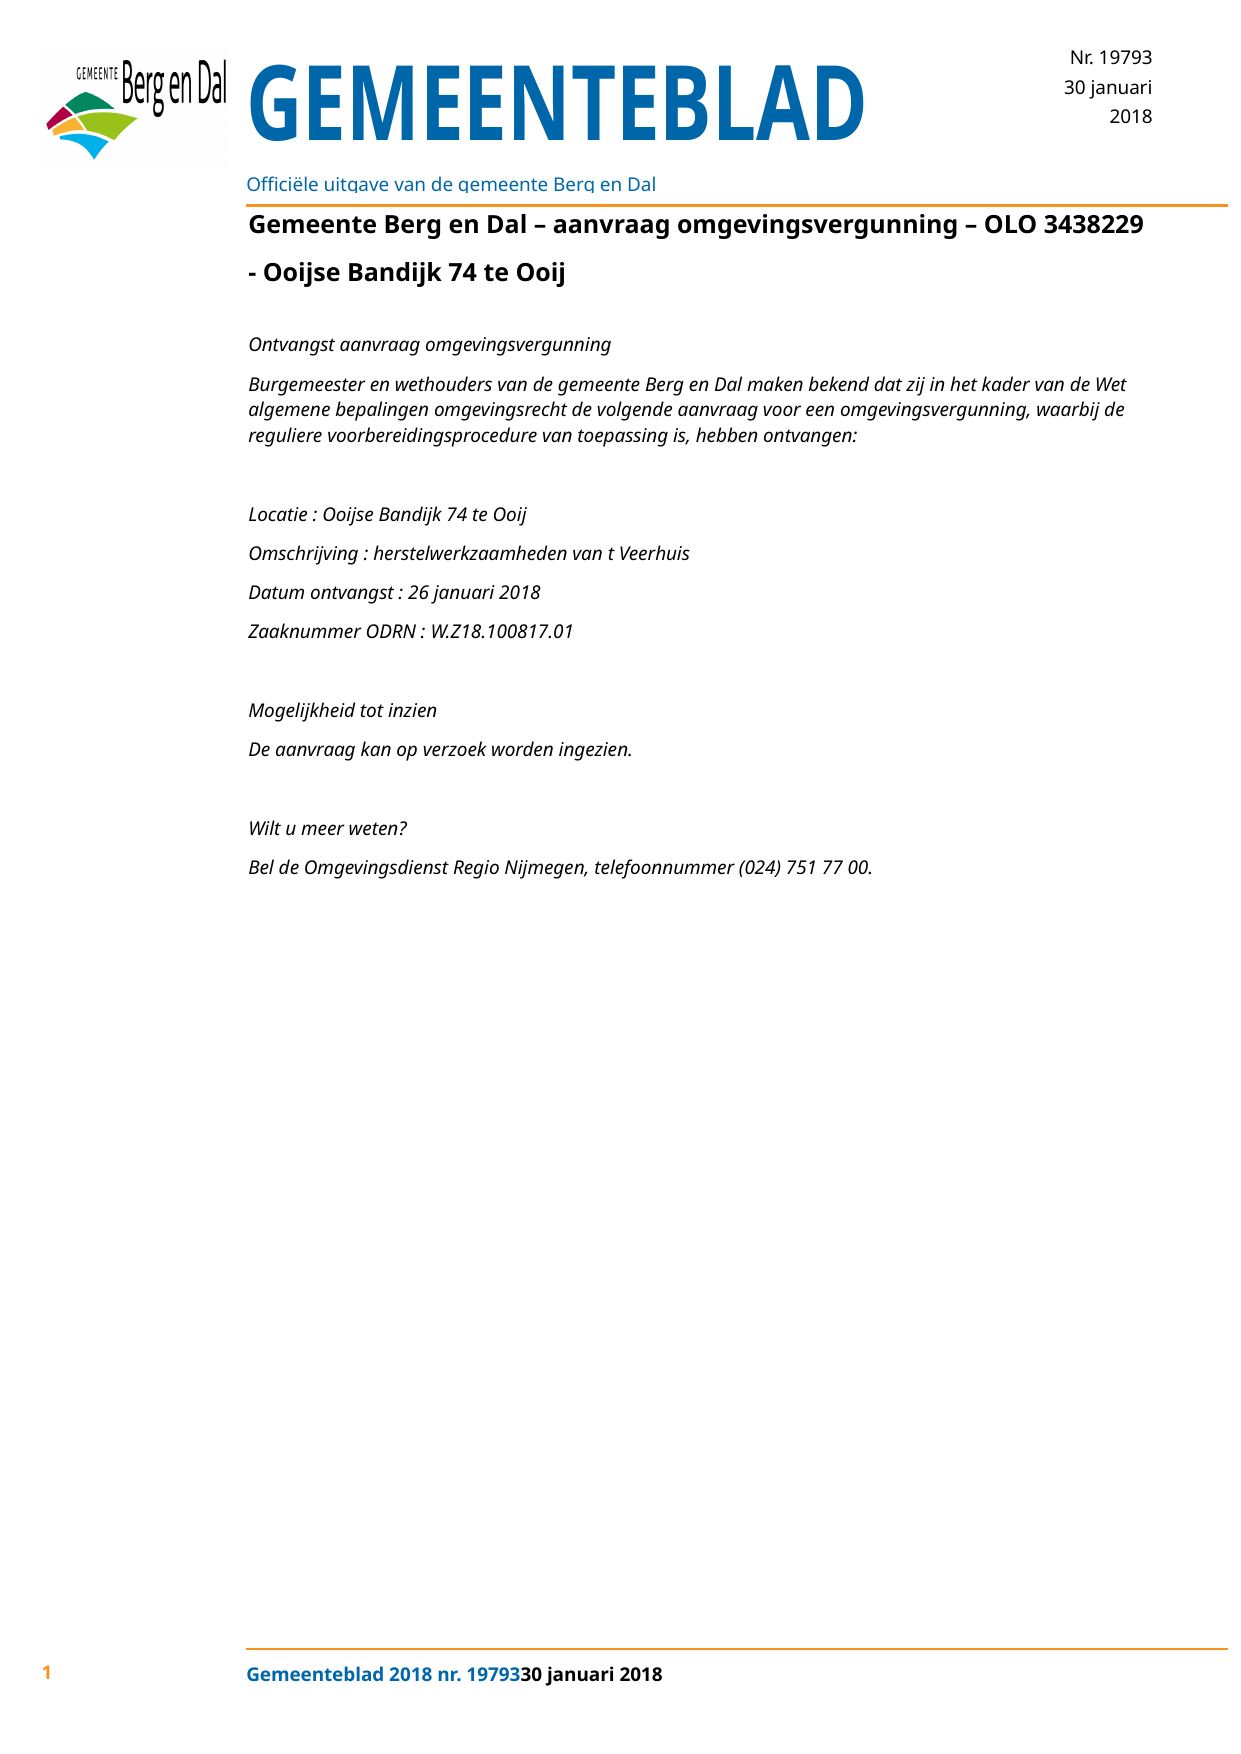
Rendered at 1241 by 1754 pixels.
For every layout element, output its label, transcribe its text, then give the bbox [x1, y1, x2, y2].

text Omschrijving : herstelwerkzaamheden van t Veerhuis [248, 540, 1152, 566]
text Bel de Omgevingsdienst Regio Nijmegen, telefoonnummer (024) 751 77 00. [248, 854, 1152, 880]
text Gemeente Berg en Dal – aanvraag omgevingsvergunning – OLO 3438229 - Ooijse Bandijk 74 te Ooij [248, 207, 1152, 288]
text Ontvangst aanvraag omgevingsvergunning [248, 331, 1152, 357]
text Zaaknummer ODRN : W.Z18.100817.01 [248, 618, 1152, 644]
text Burgemeester en wethouders van de gemeente Berg en Dal maken bekend dat zij in het kader van de Wet algemene bepalingen omgevingsrecht de volgende aanvraag voor een omgevingsvergunning, waarbij de reguliere voorbereidingsprocedure van toepassing is, hebben ontvangen: [248, 371, 1152, 448]
text Locatie : Ooijse Bandijk 74 te Ooij [248, 501, 1152, 526]
picture [41, 47, 231, 172]
text Wilt u meer weten? [248, 815, 1152, 841]
text De aanvraag kan op verzoek worden ingezien. [248, 736, 1152, 762]
text Datum ontvangst : 26 januari 2018 [248, 579, 1152, 605]
text Mogelijkheid tot inzien [248, 697, 1152, 723]
